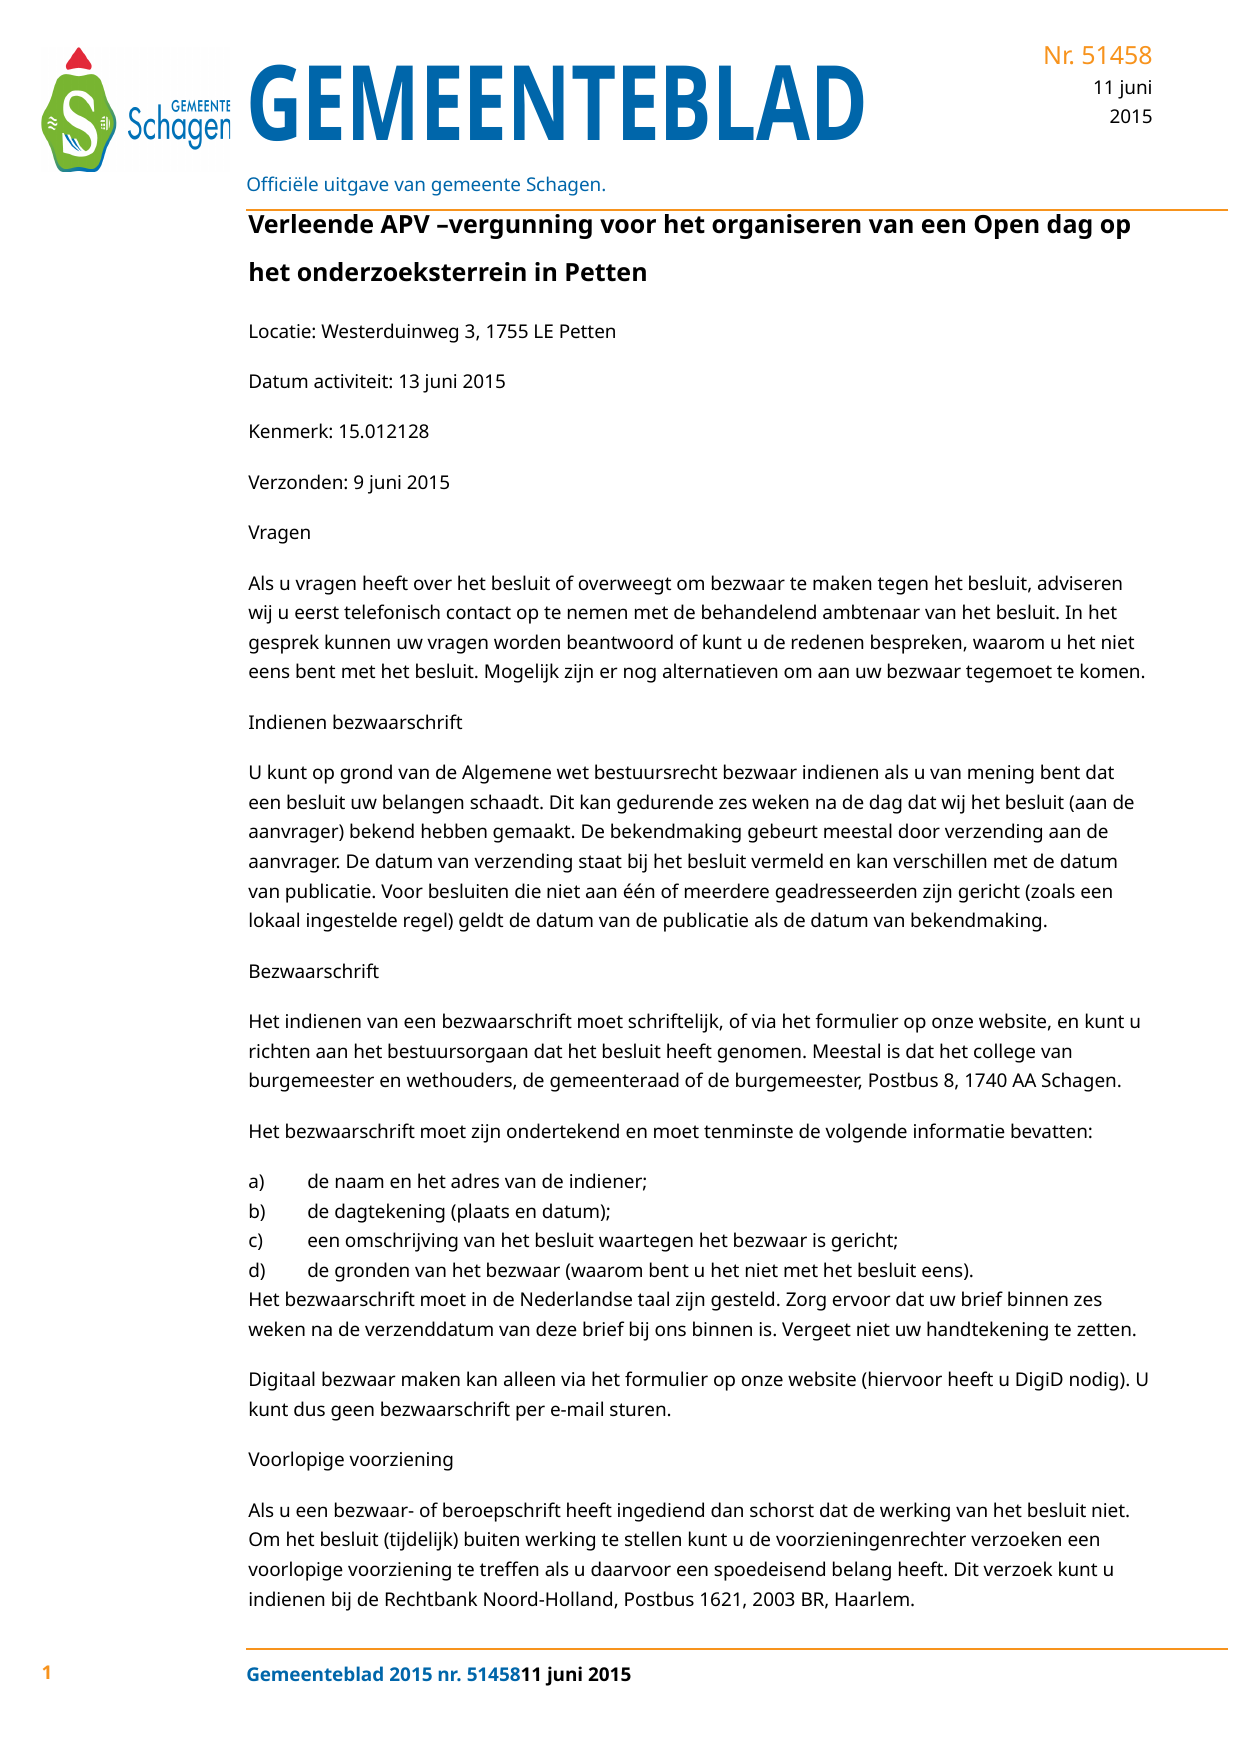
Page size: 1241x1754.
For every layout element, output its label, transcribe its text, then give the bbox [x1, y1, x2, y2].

picture [41, 47, 231, 172]
text Als u vragen heeft over het besluit of overweegt om bezwaar te maken tegen het besluit, adviseren wij u eerst telefonisch contact op te nemen met de behandelend ambtenaar van het besluit. In het gesprek kunnen uw vragen worden beantwoord of kunt u de redenen bespreken, waarom u het niet eens bent met het besluit. Mogelijk zijn er nog alternatieven om aan uw bezwaar tegemoet te komen. [248, 570, 1152, 684]
text Datum activiteit: 13 juni 2015 [248, 368, 1152, 394]
text Als u een bezwaar- of beroepschrift heeft ingediend dan schorst dat de werking van het besluit niet. Om het besluit (tijdelijk) buiten werking te stellen kunt u de voorzieningenrechter verzoeken een voorlopige voorziening te treffen als u daarvoor een spoedeisend belang heeft. Dit verzoek kunt u indienen bij de Rechtbank Noord-Holland, Postbus 1621, 2003 BR, Haarlem. [248, 1497, 1152, 1612]
list de dagtekening (plaats en datum); [248, 1198, 1152, 1224]
text Het bezwaarschrift moet zijn ondertekend en moet tenminste de volgende informatie bevatten: [248, 1118, 1152, 1144]
list de naam en het adres van de indiener; [248, 1168, 1152, 1194]
text Het indienen van een bezwaarschrift moet schriftelijk, of via het formulier op onze website, en kunt u richten aan het bestuursorgaan dat het besluit heeft genomen. Meestal is dat het college van burgemeester en wethouders, de gemeenteraad of de burgemeester, Postbus 8, 1740 AA Schagen. [248, 1008, 1152, 1093]
text Het bezwaarschrift moet in de Nederlandse taal zijn gesteld. Zorg ervoor dat uw brief binnen zes weken na de verzenddatum van deze brief bij ons binnen is. Vergeet niet uw handtekening te zetten. [248, 1287, 1152, 1342]
text Vragen [248, 519, 1152, 545]
text Verleende APV –vergunning voor het organiseren van een Open dag op het onderzoeksterrein in Petten [248, 211, 1152, 288]
text Bezwaarschrift [248, 958, 1152, 984]
text Digitaal bezwaar maken kan alleen via het formulier op onze website (hiervoor heeft u DigiD nodig). U kunt dus geen bezwaarschrift per e-mail sturen. [248, 1367, 1152, 1422]
text U kunt op grond van de Algemene wet bestuursrecht bezwaar indienen als u van mening bent dat een besluit uw belangen schaadt. Dit kan gedurende zes weken na de dag dat wij het besluit (aan de aanvrager) bekend hebben gemaakt. De bekendmaking gebeurt meestal door verzending aan de aanvrager. De datum van verzending staat bij het besluit vermeld en kan verschillen met de datum van publicatie. Voor besluiten die niet aan één of meerdere geadresseerden zijn gericht (zoals een lokaal ingestelde regel) geldt de datum van de publicatie als de datum van bekendmaking. [248, 759, 1152, 933]
list de gronden van het bezwaar (waarom bent u het niet met het besluit eens). [248, 1257, 1152, 1283]
list een omschrijving van het besluit waartegen het bezwaar is gericht; [248, 1227, 1152, 1253]
text Indienen bezwaarschrift [248, 709, 1152, 735]
text Voorlopige voorziening [248, 1447, 1152, 1472]
text Locatie: Westerduinweg 3, 1755 LE Petten [248, 318, 1152, 344]
text Kenmerk: 15.012128 [248, 419, 1152, 444]
text Verzonden: 9 juni 2015 [248, 469, 1152, 495]
